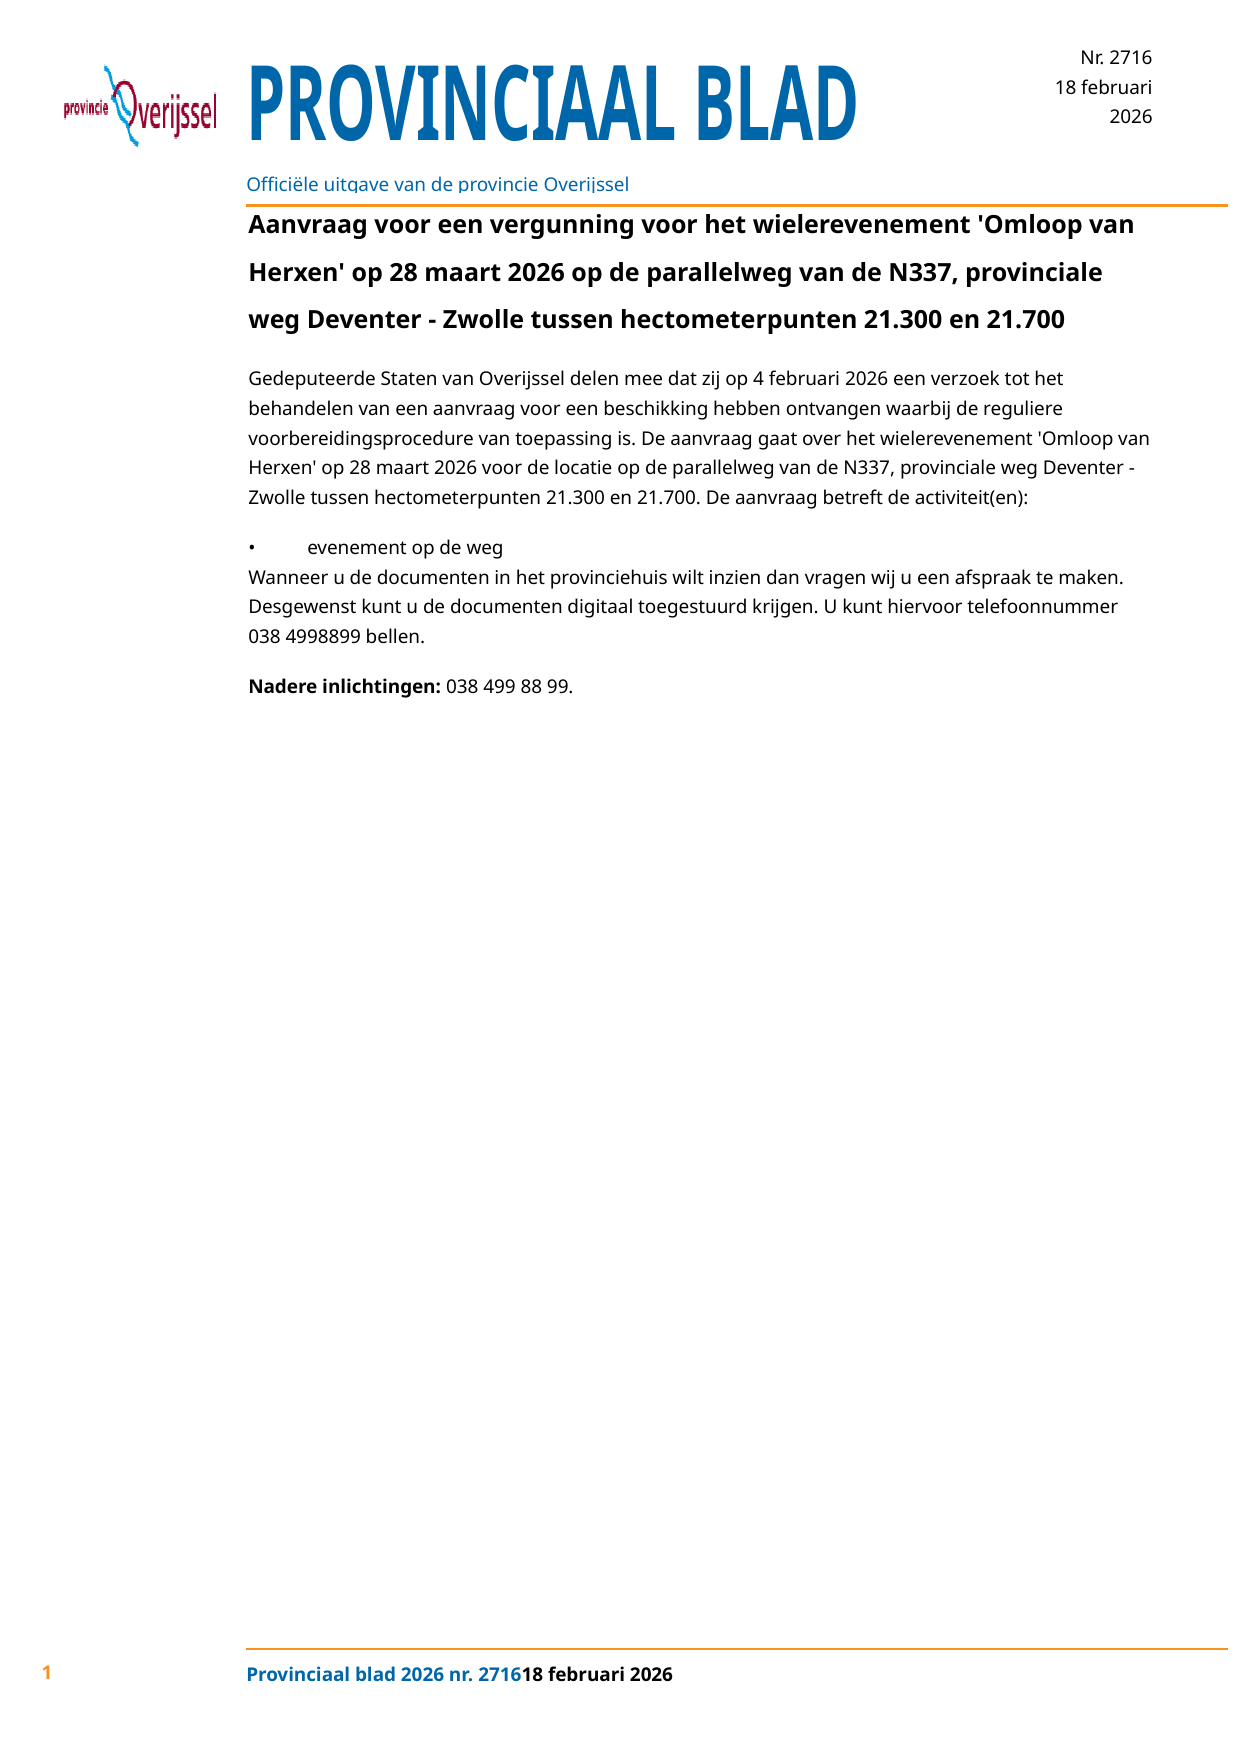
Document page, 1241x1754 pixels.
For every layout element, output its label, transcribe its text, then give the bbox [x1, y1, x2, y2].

text Aanvraag voor een vergunning voor het wielerevenement 'Omloop van Herxen' op 28 maart 2026 op de parallelweg van de N337, provinciale weg Deventer - Zwolle tussen hectometerpunten 21.300 en 21.700 [248, 207, 1152, 336]
list evenement op de weg [248, 534, 1152, 560]
text Nadere inlichtingen: 038 499 88 99. [248, 673, 1152, 699]
picture [41, 47, 231, 172]
text Gedeputeerde Staten van Overijssel delen mee dat zij op 4 februari 2026 een verzoek tot het behandelen van een aanvraag voor een beschikking hebben ontvangen waarbij de reguliere voorbereidingsprocedure van toepassing is. De aanvraag gaat over het wielerevenement 'Omloop van Herxen' op 28 maart 2026 voor de locatie op de parallelweg van de N337, provinciale weg Deventer - Zwolle tussen hectometerpunten 21.300 en 21.700. De aanvraag betreft de activiteit(en): [248, 366, 1152, 509]
text Wanneer u de documenten in het provinciehuis wilt inzien dan vragen wij u een afspraak te maken. Desgewenst kunt u de documenten digitaal toegestuurd krijgen. U kunt hiervoor telefoonnummer 038 4998899 bellen. [248, 564, 1152, 649]
